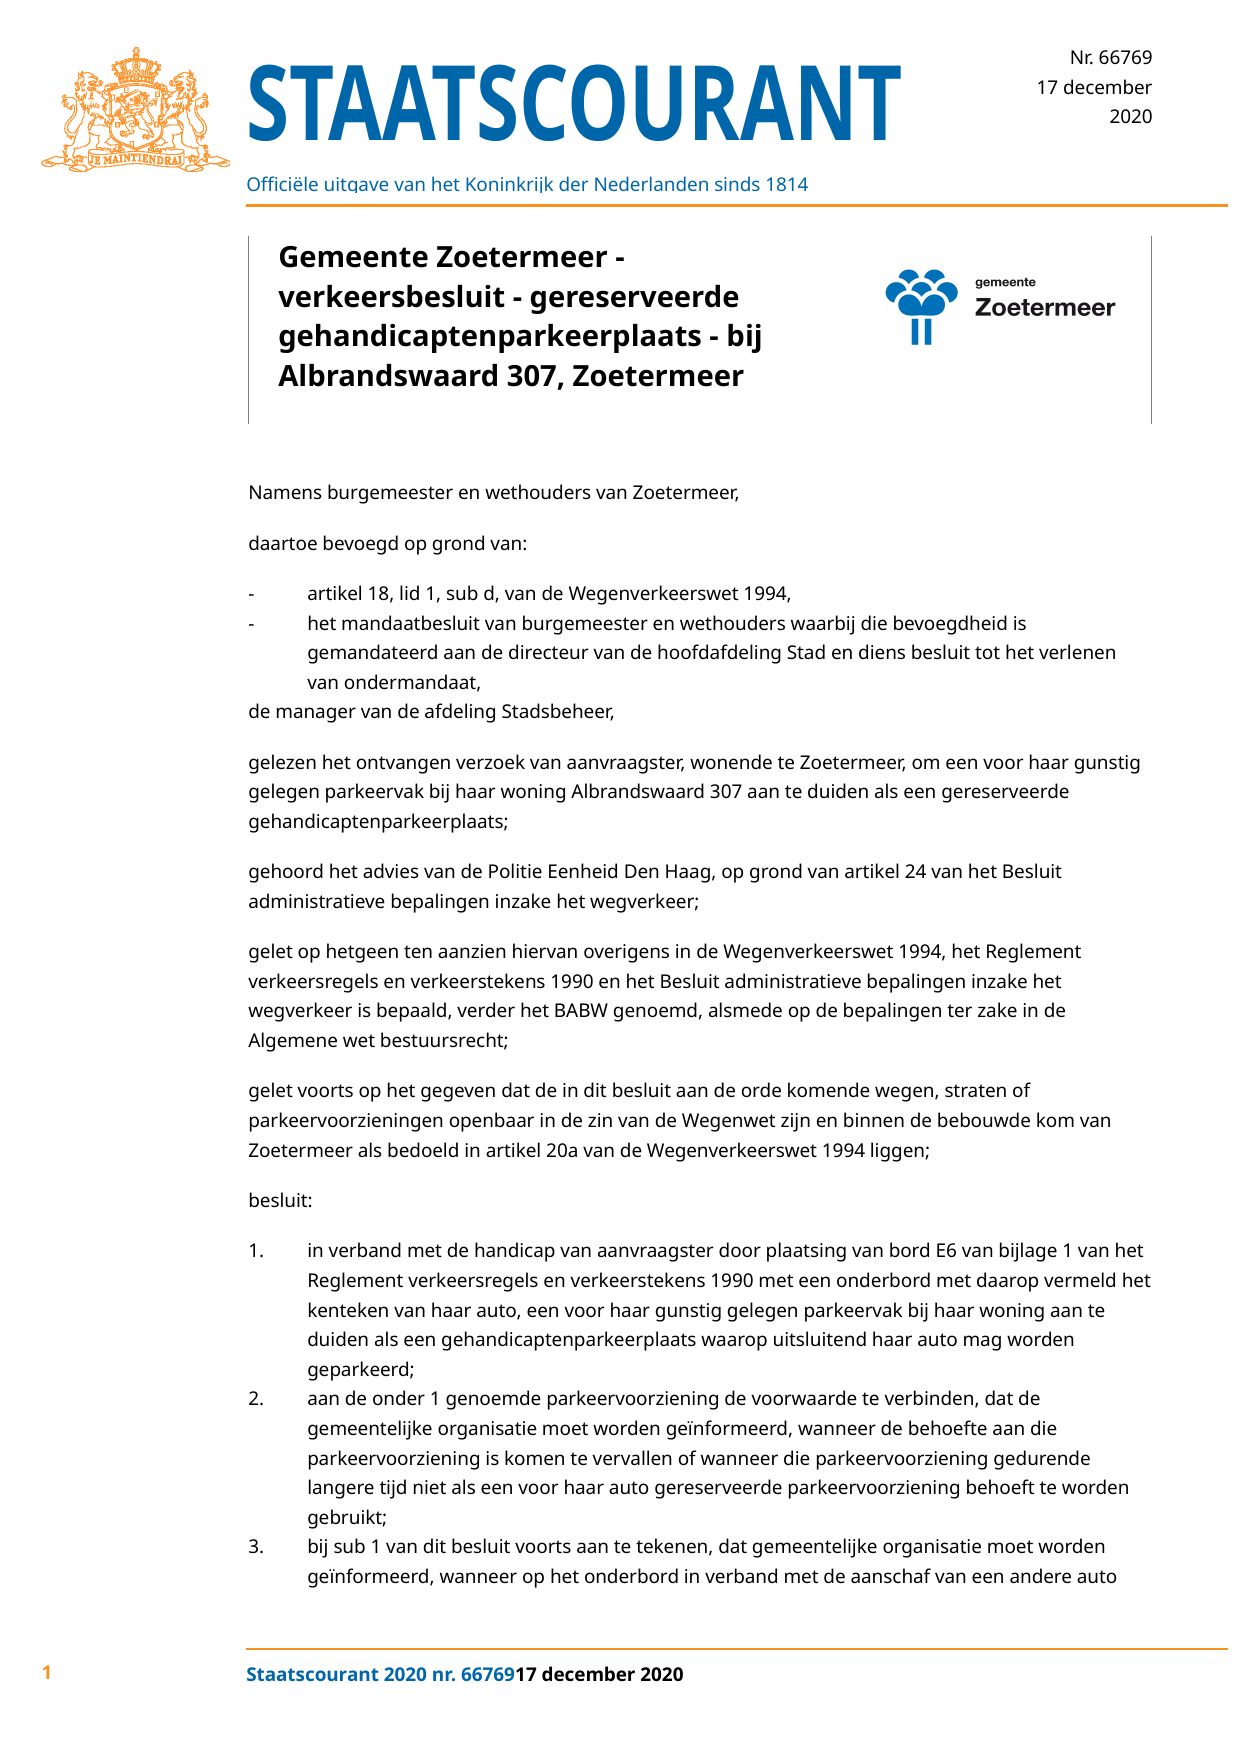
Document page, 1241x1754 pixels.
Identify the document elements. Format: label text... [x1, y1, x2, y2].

picture [882, 236, 1119, 378]
text gelet op hetgeen ten aanzien hiervan overigens in de Wegenverkeerswet 1994, het Reglement verkeersregels en verkeerstekens 1990 en het Besluit administratieve bepalingen inzake het wegverkeer is bepaald, verder het BABW genoemd, alsmede op de bepalingen ter zake in de Algemene wet bestuursrecht; [248, 938, 1152, 1053]
text gelezen het ontvangen verzoek van aanvraagster, wonende te Zoetermeer, om een voor haar gunstig gelegen parkeervak bij haar woning Albrandswaard 307 aan te duiden als een gereserveerde gehandicaptenparkeerplaats; [248, 749, 1152, 834]
text daartoe bevoegd op grond van: [248, 530, 1152, 556]
list in verband met de handicap van aanvraagster door plaatsing van bord E6 van bijlage 1 van het Reglement verkeersregels en verkeerstekens 1990 met een onderbord met daarop vermeld het kenteken van haar auto, een voor haar gunstig gelegen parkeervak bij haar woning aan te duiden als een gehandicaptenparkeerplaats waarop uitsluitend haar auto mag worden geparkeerd; [248, 1238, 1152, 1382]
list aan de onder 1 genoemde parkeervoorziening de voorwaarde te verbinden, dat de gemeentelijke organisatie moet worden geïnformeerd, wanneer de behoefte aan die parkeervoorziening is komen te vervallen of wanneer die parkeervoorziening gedurende langere tijd niet als een voor haar auto gereserveerde parkeervoorziening behoeft te worden gebruikt; [248, 1386, 1152, 1530]
list bij sub 1 van dit besluit voorts aan te tekenen, dat gemeentelijke organisatie moet worden geïnformeerd, wanneer op het onderbord in verband met de aanschaf van een andere auto [248, 1533, 1152, 1589]
text gehoord het advies van de Politie Eenheid Den Haag, op grond van artikel 24 van het Besluit administratieve bepalingen inzake het wegverkeer; [248, 858, 1152, 914]
text besluit: [248, 1187, 1152, 1213]
list artikel 18, lid 1, sub d, van de Wegenverkeerswet 1994, [248, 580, 1152, 606]
text Namens burgemeester en wethouders van Zoetermeer, [248, 479, 1152, 505]
picture [41, 47, 231, 172]
text gelet voorts op het gegeven dat de in dit besluit aan de orde komende wegen, straten of parkeervoorzieningen openbaar in de zin van de Wegenwet zijn en binnen de bebouwde kom van Zoetermeer als bedoeld in artikel 20a van de Wegenverkeerswet 1994 liggen; [248, 1078, 1152, 1163]
table_header Gemeente Zoetermeer - verkeersbesluit - gereserveerde gehandicaptenparkeerplaats - bij Albrandswaard 307, Zoetermeer [249, 236, 850, 424]
list het mandaatbesluit van burgemeester en wethouders waarbij die bevoegdheid is gemandateerd aan de directeur van de hoofdafdeling Stad en diens besluit tot het verlenen van ondermandaat, [248, 610, 1152, 695]
table_header [850, 236, 1151, 424]
text de manager van de afdeling Stadsbeheer, [248, 698, 1152, 724]
